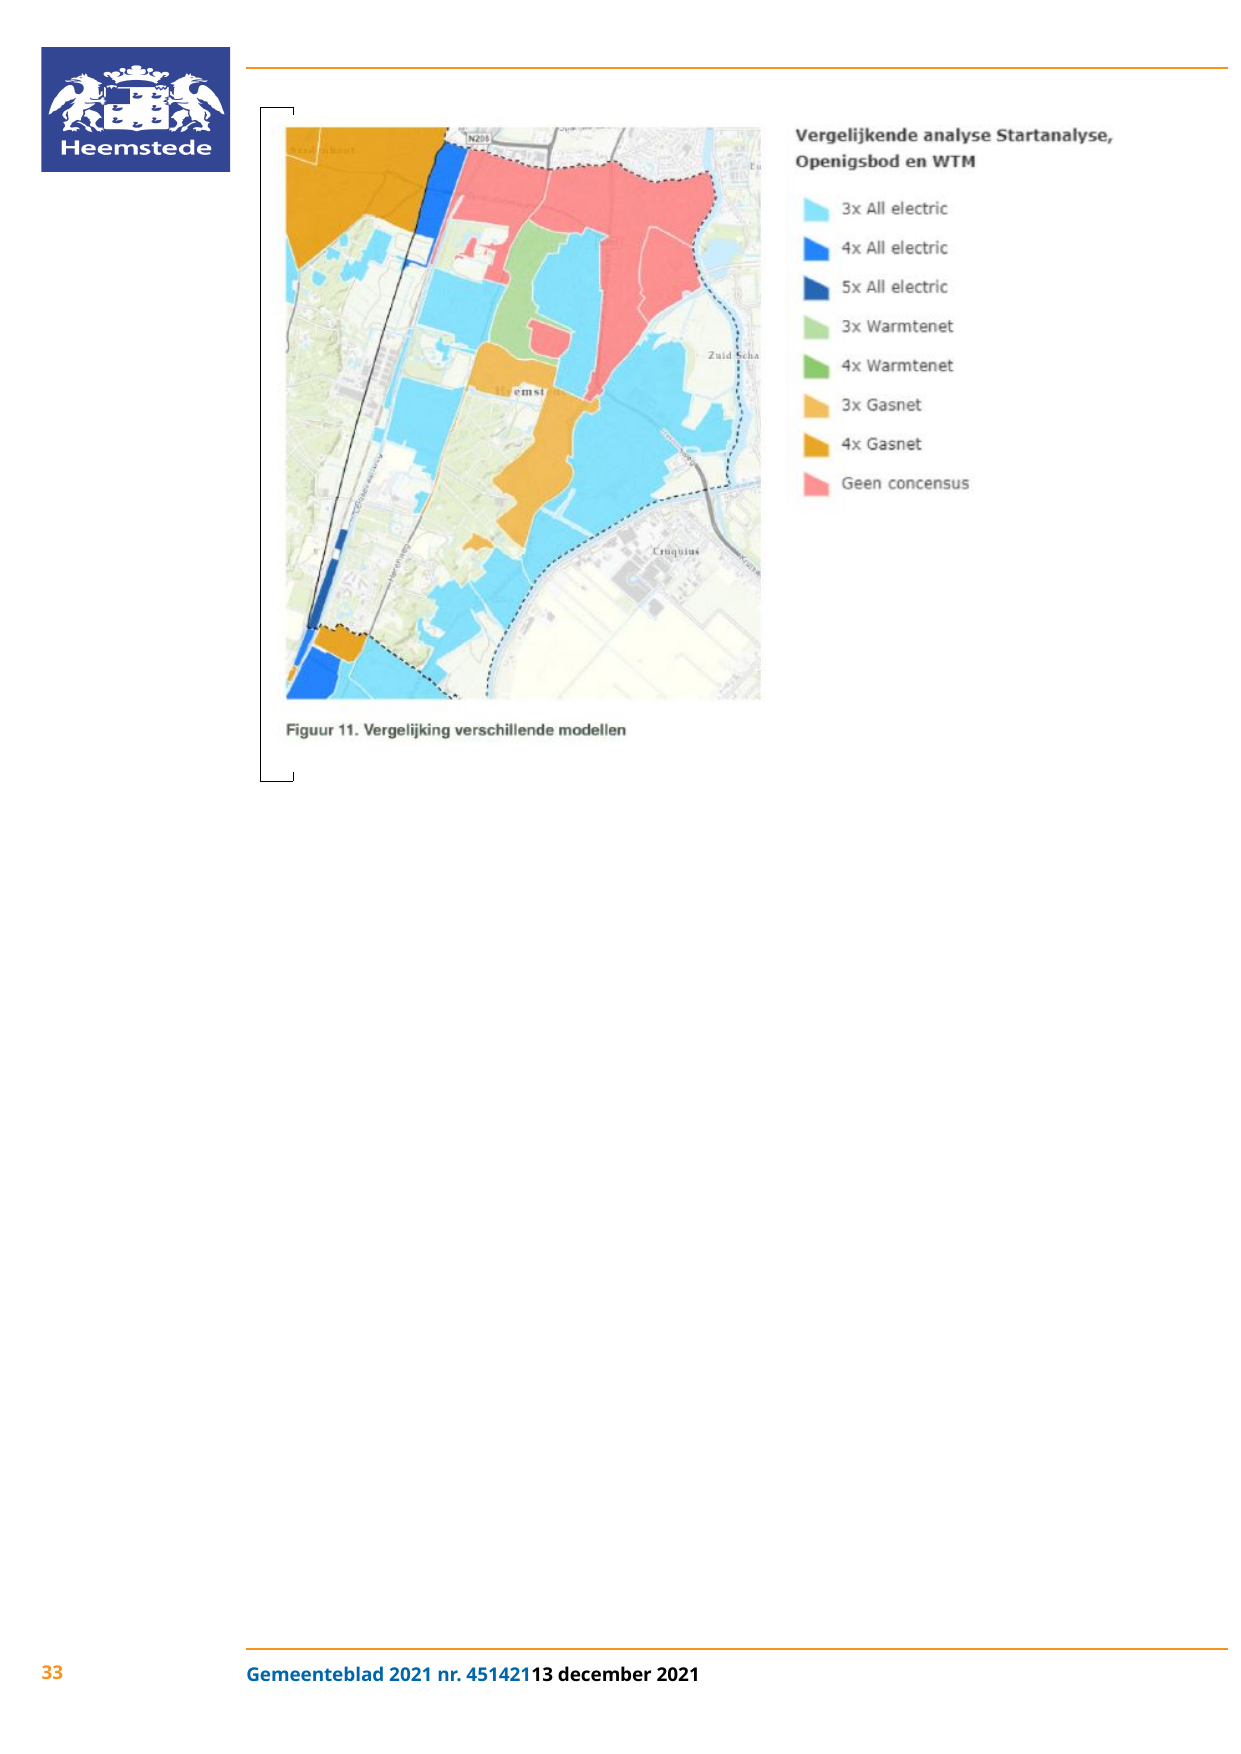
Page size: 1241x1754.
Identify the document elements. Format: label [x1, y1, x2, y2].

picture [268, 115, 1173, 772]
picture [41, 47, 231, 172]
